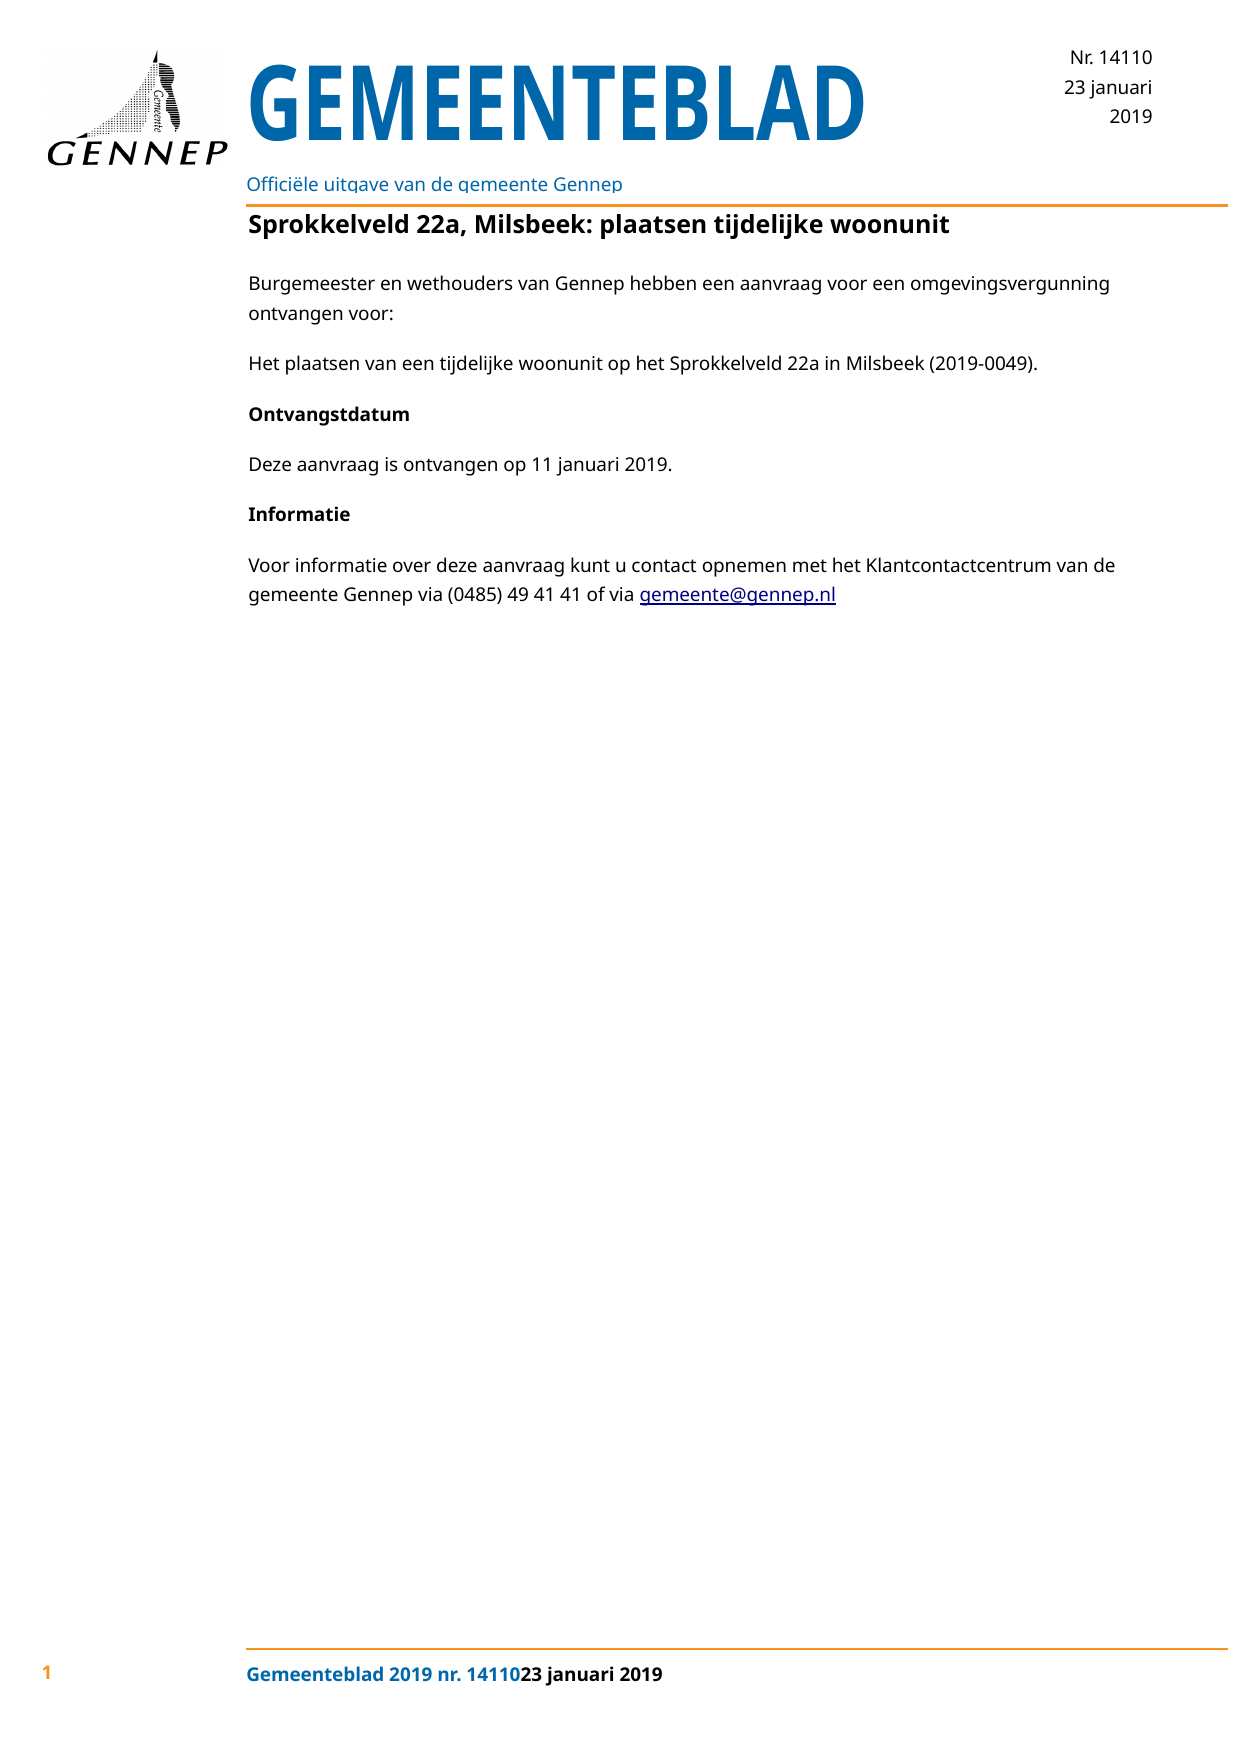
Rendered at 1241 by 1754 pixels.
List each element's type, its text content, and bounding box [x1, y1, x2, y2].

text Informatie [248, 502, 1152, 527]
text Sprokkelveld 22a, Milsbeek: plaatsen tijdelijke woonunit [248, 207, 1152, 241]
text Burgemeester en wethouders van Gennep hebben een aanvraag voor een omgevingsvergunning ontvangen voor: [248, 270, 1152, 326]
text Deze aanvraag is ontvangen op 11 januari 2019. [248, 451, 1152, 477]
text Het plaatsen van een tijdelijke woonunit op het Sprokkelveld 22a in Milsbeek (2019-0049). [248, 350, 1152, 376]
picture [41, 47, 231, 172]
text Ontvangstdatum [248, 401, 1152, 426]
text Voor informatie over deze aanvraag kunt u contact opnemen met het Klantcontactcentrum van de gemeente Gennep via (0485) 49 41 41 of via gemeente@gennep.nl [248, 552, 1152, 607]
